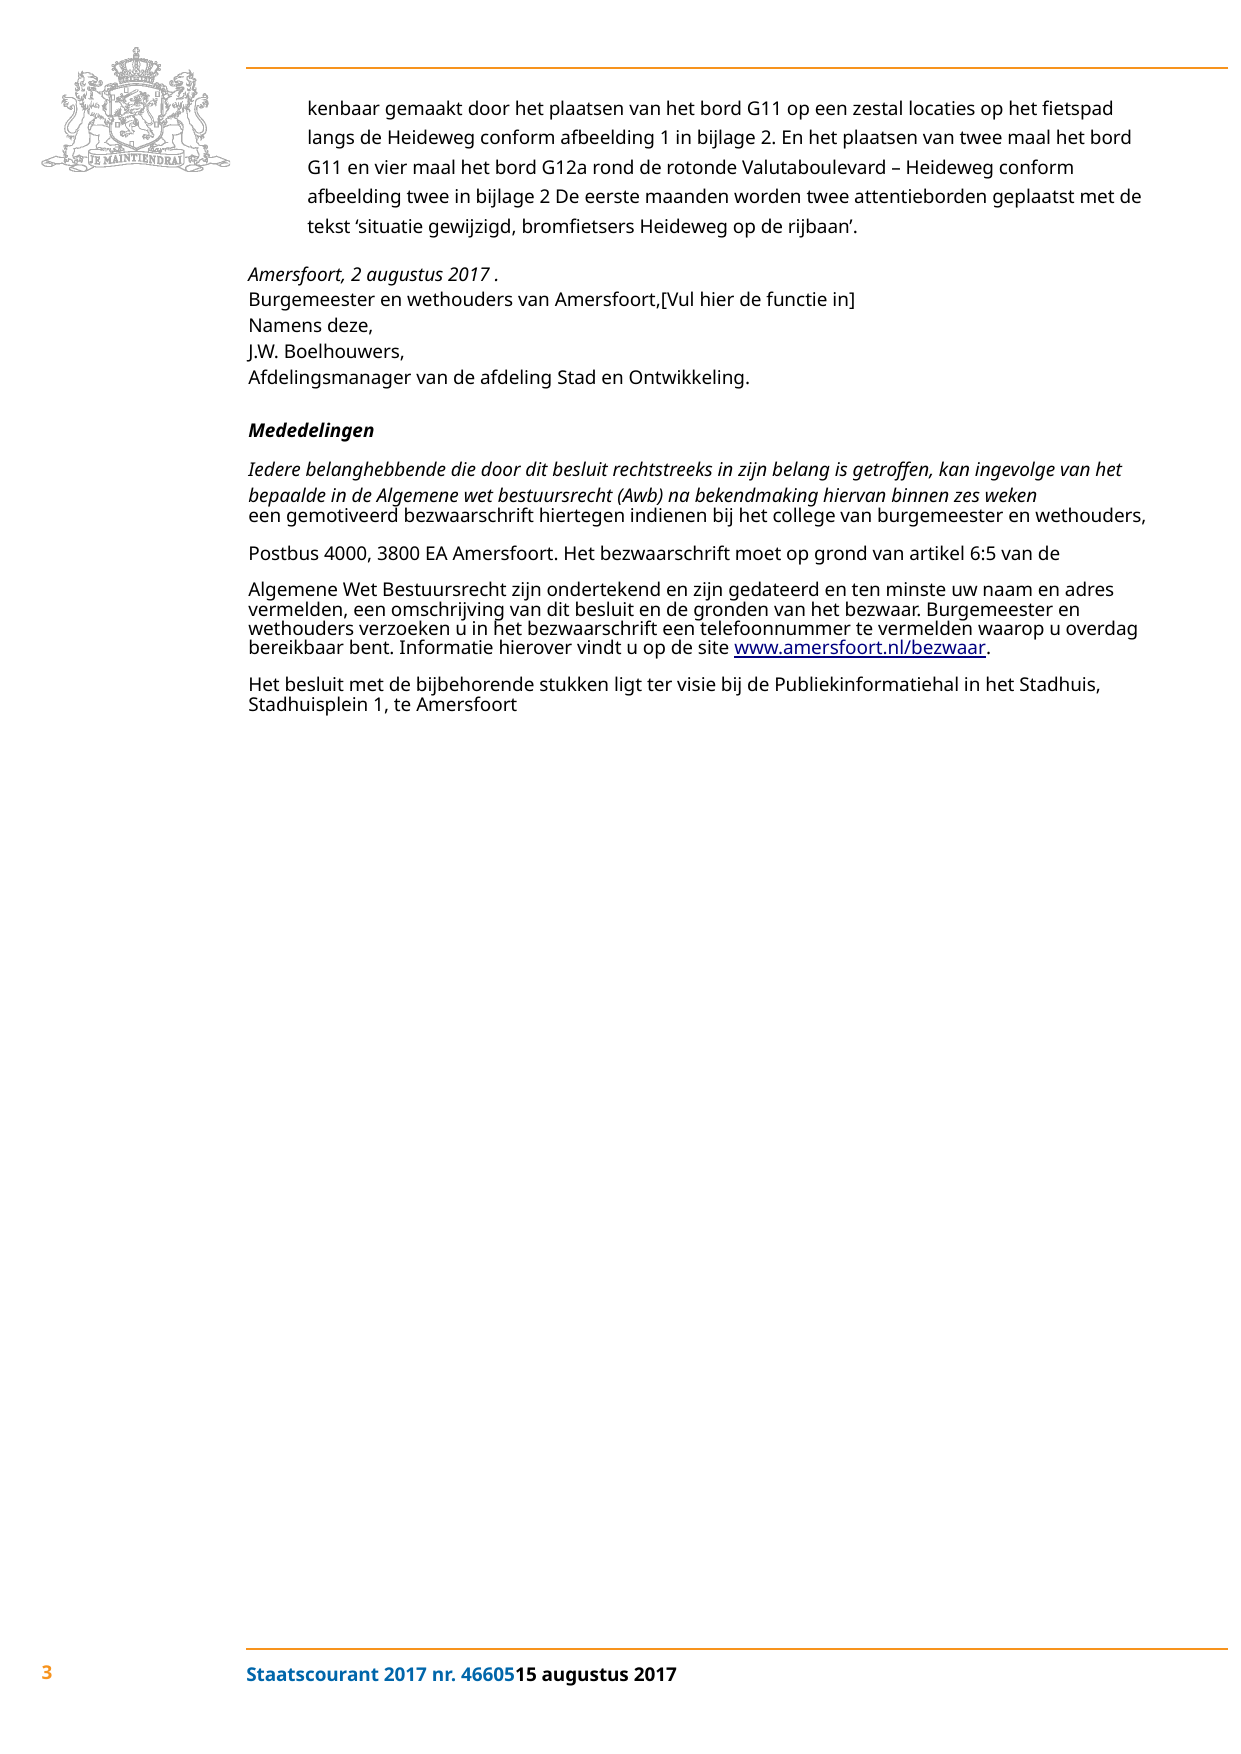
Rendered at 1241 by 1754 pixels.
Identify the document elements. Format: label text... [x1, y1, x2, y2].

text Iedere belanghebbende die door dit besluit rechtstreeks in zijn belang is getroffen, kan ingevolge van het bepaalde in de Algemene wet bestuursrecht (Awb) na bekendmaking hiervan binnen zes weken [248, 456, 1152, 507]
picture [41, 47, 231, 172]
text Mededelingen [248, 417, 1152, 442]
text Afdelingsmanager van de afdeling Stad en Ontwikkeling. [248, 364, 1152, 389]
text een gemotiveerd bezwaarschrift hiertegen indienen bij het college van burgemeester en wethouders, [248, 507, 1152, 527]
text Postbus 4000, 3800 EA Amersfoort. Het bezwaarschrift moet op grond van artikel 6:5 van de [248, 544, 1152, 564]
list kenbaar gemaakt door het plaatsen van het bord G11 op een zestal locaties op het fietspad langs de Heideweg conform afbeelding 1 in bijlage 2. En het plaatsen van twee maal het bord G11 en vier maal het bord G12a rond de rotonde Valutaboulevard – Heideweg conform afbeelding twee in bijlage 2 De eerste maanden worden twee attentieborden geplaatst met de tekst ‘situatie gewijzigd, bromfietsers Heideweg op de rijbaan’. [248, 95, 1152, 239]
text Algemene Wet Bestuursrecht zijn ondertekend en zijn gedateerd en ten minste uw naam en adres vermelden, een omschrijving van dit besluit en de gronden van het bezwaar. Burgemeester en wethouders verzoeken u in het bezwaarschrift een telefoonnummer te vermelden waarop u overdag bereikbaar bent. Informatie hierover vindt u op de site www.amersfoort.nl/bezwaar. [248, 581, 1152, 658]
text Burgemeester en wethouders van Amersfoort,[Vul hier de functie in] [248, 287, 1152, 312]
text Het besluit met de bijbehorende stukken ligt ter visie bij de Publiekinformatiehal in het Stadhuis, Stadhuisplein 1, te Amersfoort [248, 676, 1152, 715]
text Namens deze, [248, 312, 1152, 338]
text Amersfoort, 2 augustus 2017 . [248, 261, 1152, 287]
text J.W. Boelhouwers, [248, 338, 1152, 364]
